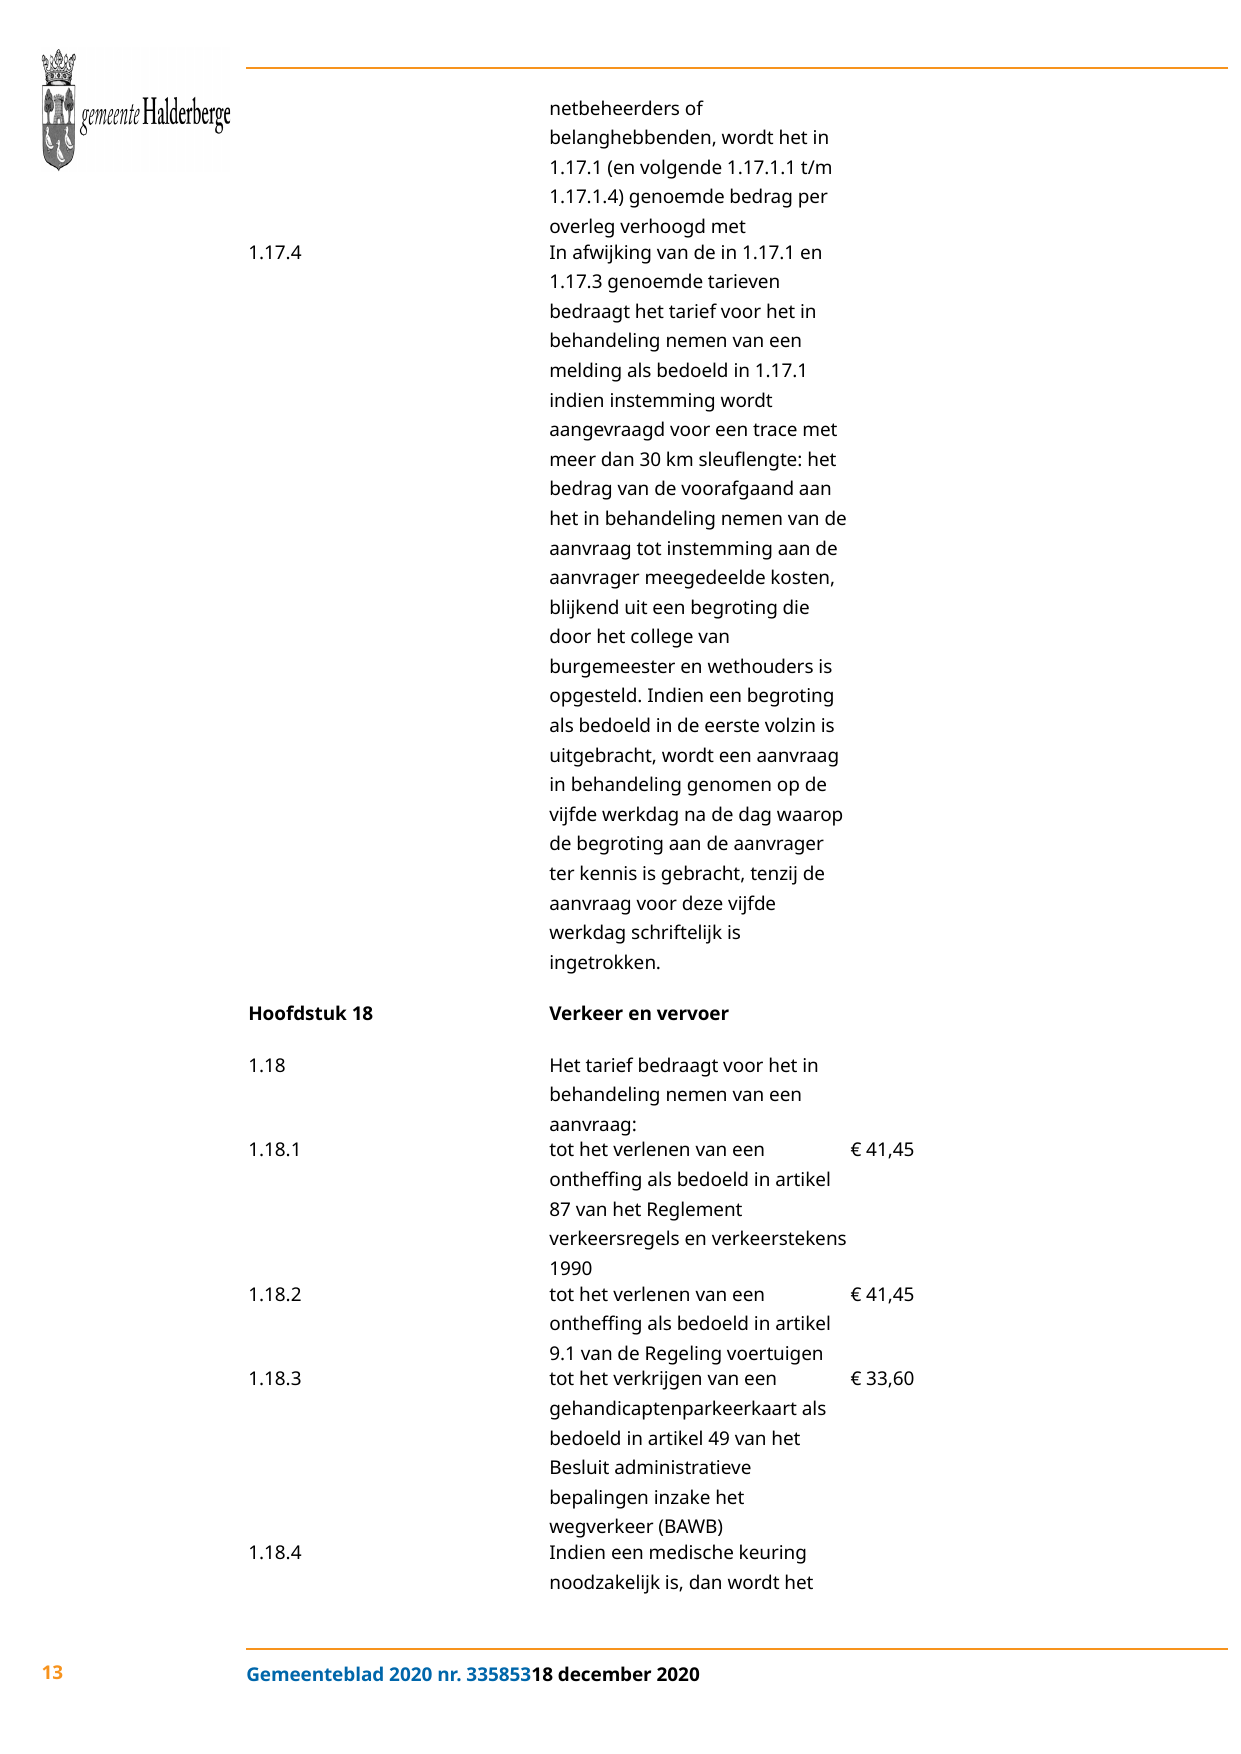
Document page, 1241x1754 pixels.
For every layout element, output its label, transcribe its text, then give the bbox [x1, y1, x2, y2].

table_cell [850, 239, 1152, 974]
table_cell tot het verlenen van een ontheffing als bedoeld in artikel 9.1 van de Regeling voertuigen [549, 1281, 850, 1366]
table_cell Het tarief bedraagt voor het in behandeling nemen van een aanvraag: [549, 1052, 850, 1137]
table_cell € 41,45 [850, 1137, 1152, 1281]
table_cell tot het verlenen van een ontheffing als bedoeld in artikel 87 van het Reglement verkeersregels en verkeerstekens 1990 [549, 1137, 850, 1281]
table_cell tot het verkrijgen van een gehandicaptenparkeerkaart als bedoeld in artikel 49 van het Besluit administratieve bepalingen inzake het wegverkeer (BAWB) [549, 1366, 850, 1539]
picture [41, 47, 231, 172]
table_cell 1.17.4 [248, 239, 549, 974]
table_cell 1.18 [248, 1052, 549, 1137]
table_cell [850, 975, 1152, 1000]
table_cell [248, 1026, 549, 1052]
table_cell € 41,45 [850, 1281, 1152, 1366]
table_cell [248, 95, 549, 239]
table_cell Verkeer en vervoer [549, 1000, 850, 1026]
table_cell [850, 95, 1152, 239]
table_cell Indien een medische keuring noodzakelijk is, dan wordt het [549, 1539, 850, 1594]
table_cell 1.18.3 [248, 1366, 549, 1539]
table_cell [549, 975, 850, 1000]
table_cell [248, 975, 549, 1000]
table_cell [850, 1000, 1152, 1026]
table_cell 1.18.1 [248, 1137, 549, 1281]
table_cell In afwijking van de in 1.17.1 en 1.17.3 genoemde tarieven bedraagt het tarief voor het in behandeling nemen van een melding als bedoeld in 1.17.1 indien instemming wordt aangevraagd voor een trace met meer dan 30 km sleuflengte: het bedrag van de voorafgaand aan het in behandeling nemen van de aanvraag tot instemming aan de aanvrager meegedeelde kosten, blijkend uit een begroting die door het college van burgemeester en wethouders is opgesteld. Indien een begroting als bedoeld in de eerste volzin is uitgebracht, wordt een aanvraag in behandeling genomen op de vijfde werkdag na de dag waarop de begroting aan de aanvrager ter kennis is gebracht, tenzij de aanvraag voor deze vijfde werkdag schriftelijk is ingetrokken. [549, 239, 850, 974]
table_cell netbeheerders of belanghebbenden, wordt het in 1.17.1 (en volgende 1.17.1.1 t/m 1.17.1.4) genoemde bedrag per overleg verhoogd met [549, 95, 850, 239]
table_cell [549, 1026, 850, 1052]
table_cell Hoofdstuk 18 [248, 1000, 549, 1026]
table_cell [850, 1052, 1152, 1137]
table_cell 1.18.2 [248, 1281, 549, 1366]
table_cell 1.18.4 [248, 1539, 549, 1594]
table_cell [850, 1026, 1152, 1052]
table_cell € 33,60 [850, 1366, 1152, 1539]
table_cell [850, 1539, 1152, 1594]
